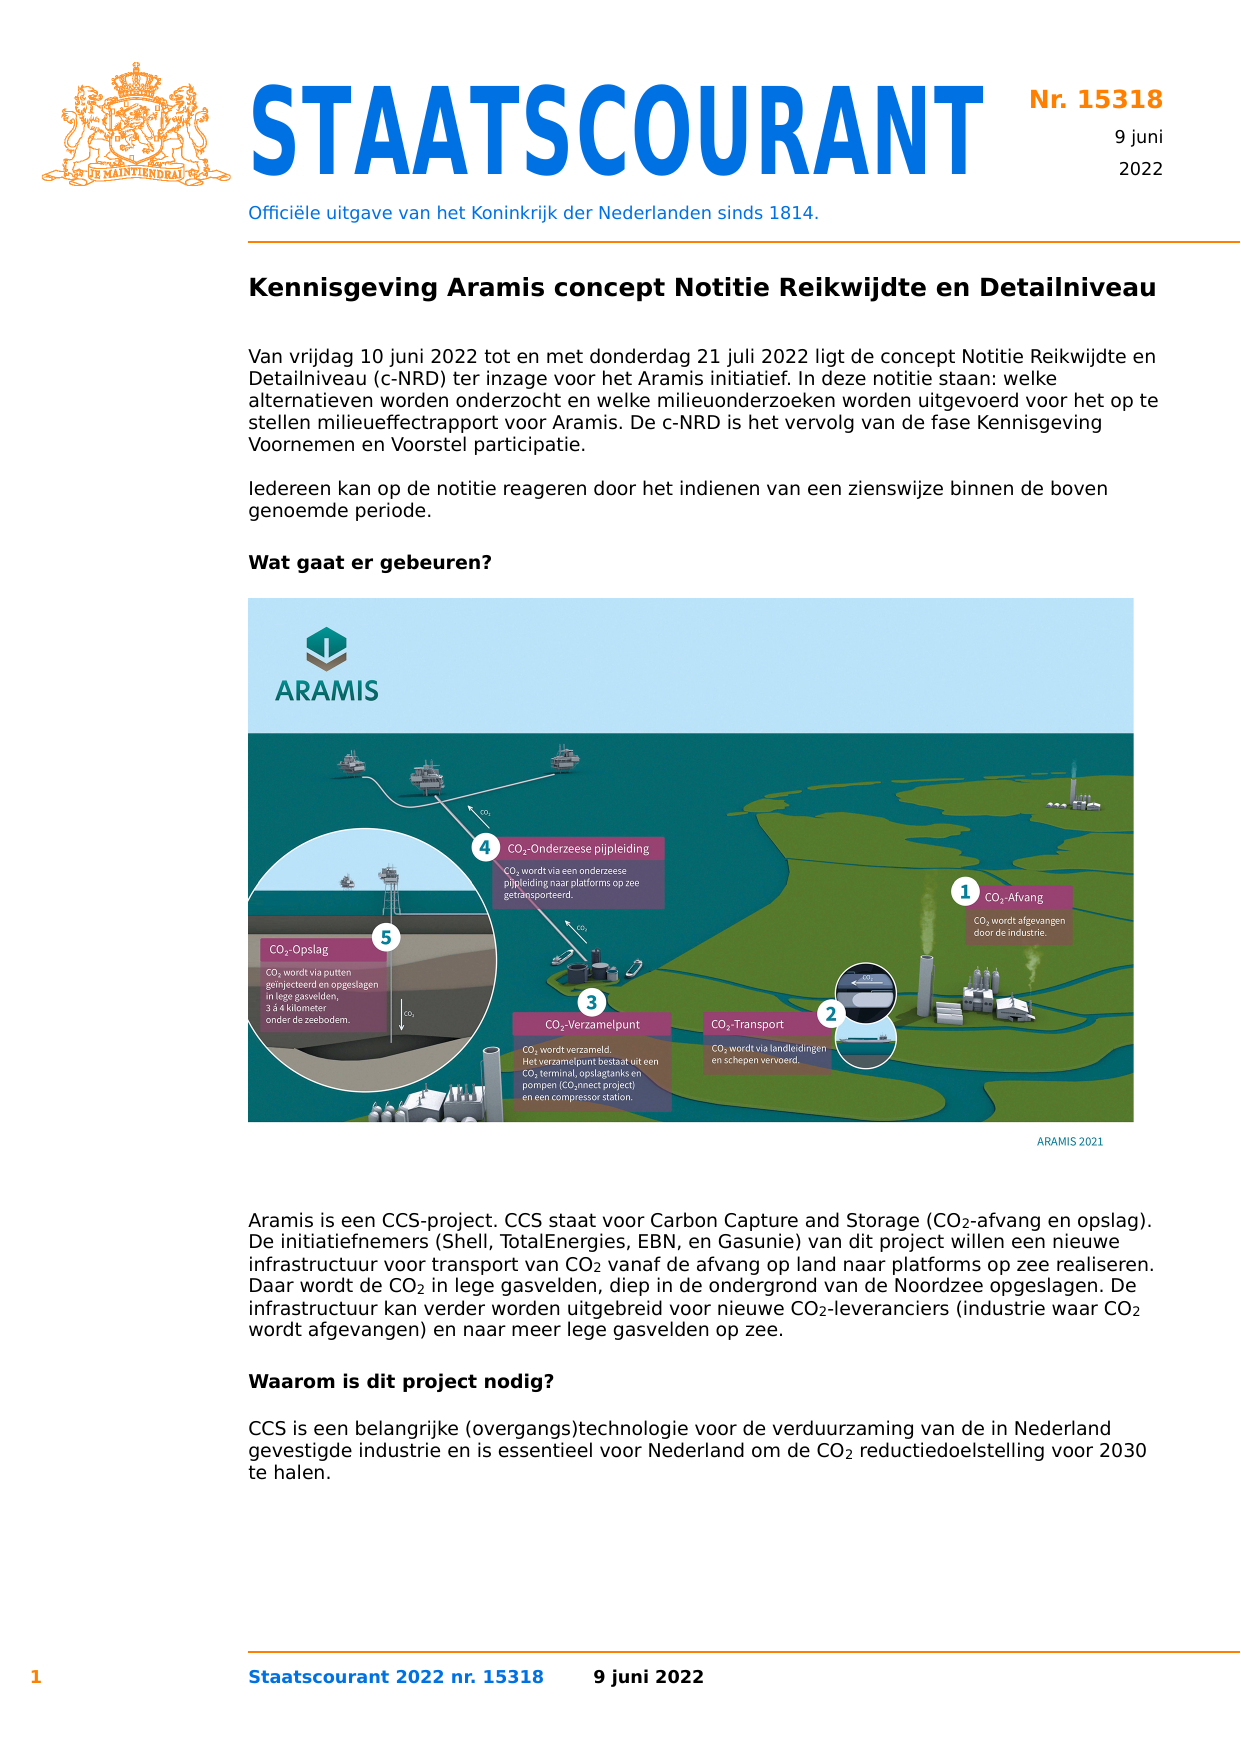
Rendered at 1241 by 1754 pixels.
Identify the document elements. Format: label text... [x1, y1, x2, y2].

subtitle Waarom is dit project nodig? [248, 1371, 1163, 1393]
table_header [25, 62, 248, 241]
text Iedereen kan op de notitie reageren door het indienen van een zienswijze binnen de boven genoemde periode. [248, 478, 1163, 522]
subtitle Wat gaat er gebeuren? [248, 552, 1163, 574]
text Van vrijdag 10 juni 2022 tot en met donderdag 21 juli 2022 ligt de concept Notitie Reikwijdte en Detailniveau (c-NRD) ter inzage voor het Aramis initiatief. In deze notitie staan: welke alternatieven worden onderzocht en welke milieuonderzoeken worden uitgevoerd voor het op te stellen milieueffectrapport voor Aramis. De c-NRD is het vervolg van de fase Kennisgeving Voornemen en Voorstel participatie. [248, 346, 1163, 456]
text Aramis is een CCS-project. CCS staat voor Carbon Capture and Storage (CO2-afvang en opslag). De initiatiefnemers (Shell, TotalEnergies, EBN, en Gasunie) van dit project willen een nieuwe infrastructuur voor transport van CO2 vanaf de afvang op land naar platforms op zee realiseren. Daar wordt de CO2 in lege gasvelden, diep in de ondergrond van de Noordzee opgeslagen. De infrastructuur kan verder worden uitgebreid voor nieuwe CO2-leveranciers (industrie waar CO2 wordt afgevangen) en naar meer lege gasvelden op zee. [248, 1209, 1163, 1341]
table_cell Officiële uitgave van het Koninkrijk der Nederlanden sinds 1814. [248, 203, 1240, 241]
picture [41, 62, 231, 186]
table_cell 2022 [998, 153, 1240, 203]
table_header Nr. 15318 [998, 62, 1240, 121]
table_cell 9 juni [998, 121, 1240, 153]
table_header STAATSCOURANT [248, 62, 998, 203]
text CCS is een belangrijke (overgangs)technologie voor de verduurzaming van de in Nederland gevestigde industrie en is essentieel voor Nederland om de CO2 reductiedoelstelling voor 2030 te halen. [248, 1418, 1163, 1484]
subtitle Kennisgeving Aramis concept Notitie Reikwijdte en Detailniveau [248, 273, 1163, 302]
picture [248, 598, 1134, 1166]
